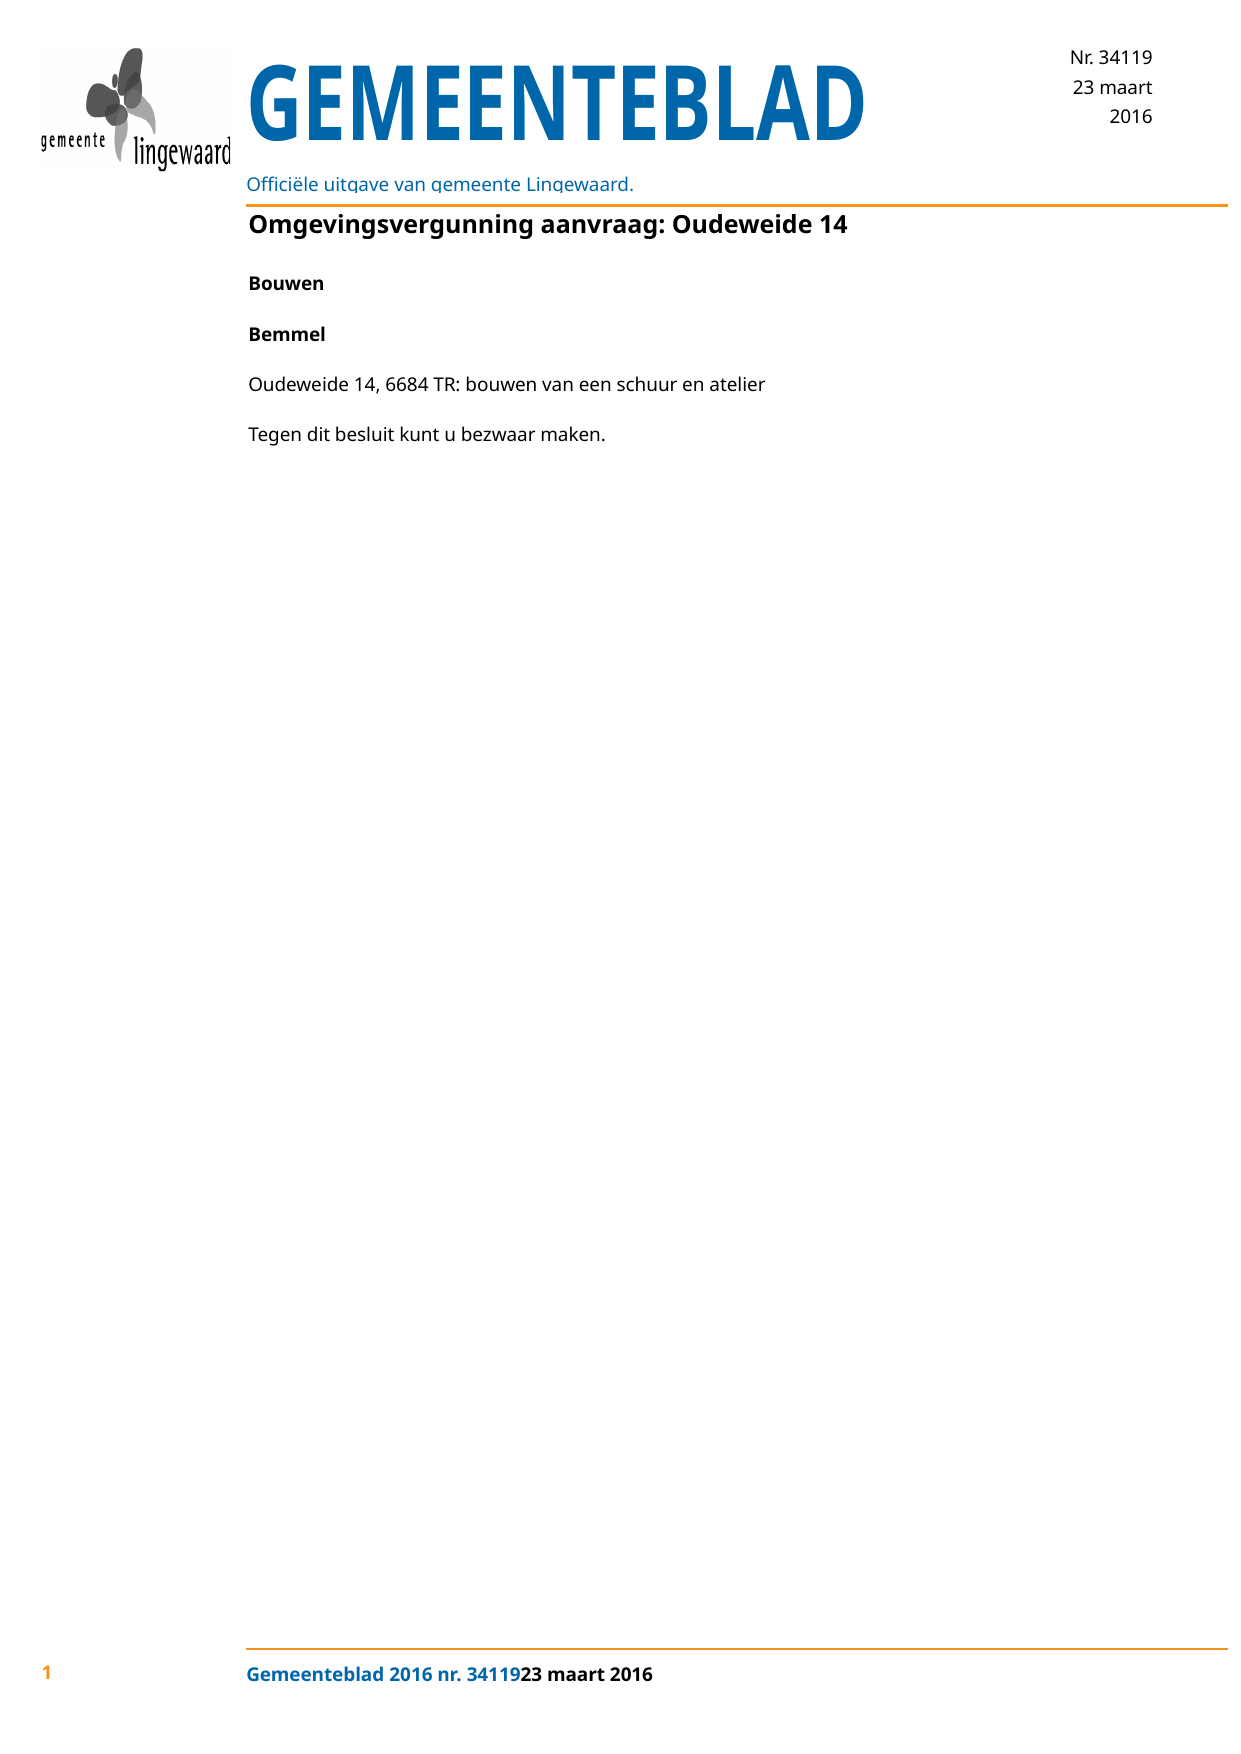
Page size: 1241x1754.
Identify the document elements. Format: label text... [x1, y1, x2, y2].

text Bouwen [248, 270, 1152, 296]
text Tegen dit besluit kunt u bezwaar maken. [248, 422, 1152, 447]
picture [41, 47, 231, 172]
text Bemmel [248, 321, 1152, 346]
text Omgevingsvergunning aanvraag: Oudeweide 14 [248, 207, 1152, 241]
text Oudeweide 14, 6684 TR: bouwen van een schuur en atelier [248, 371, 1152, 397]
